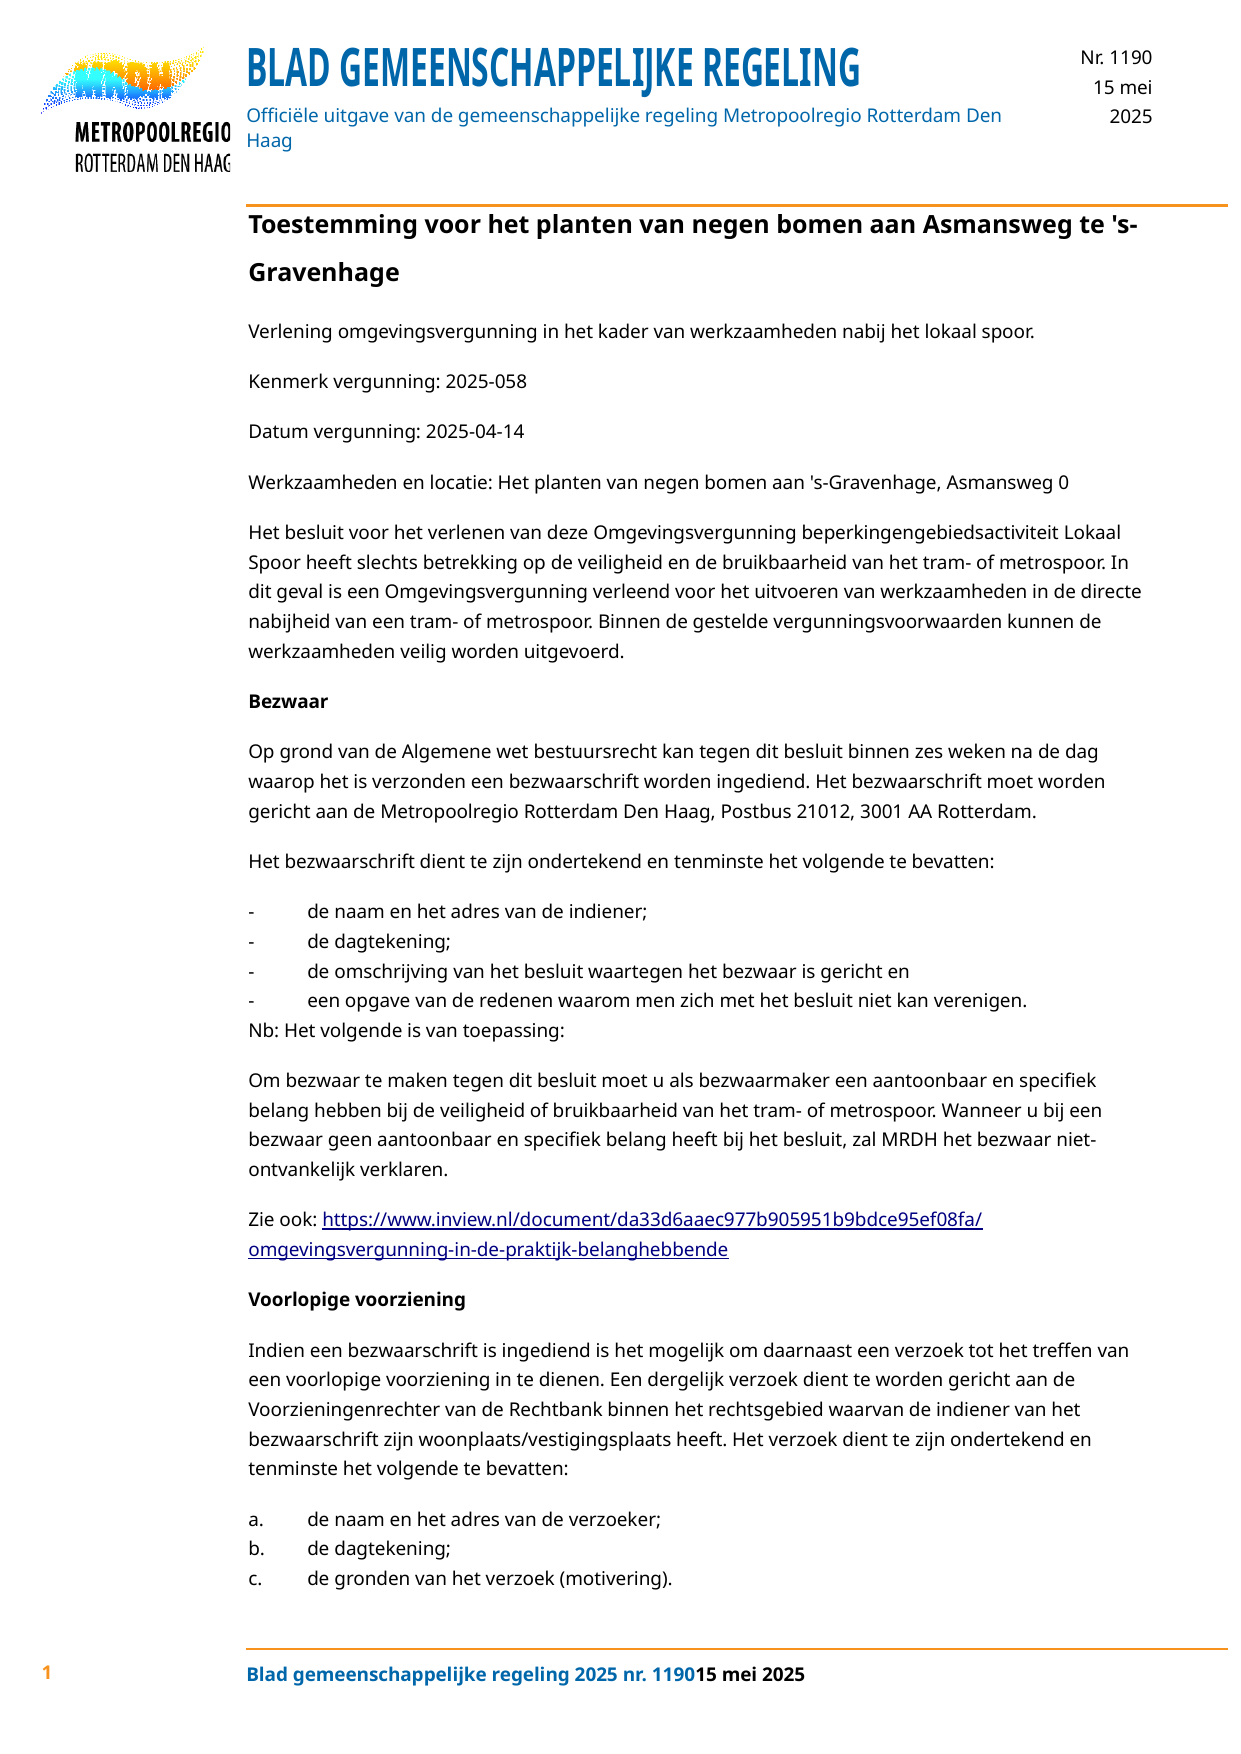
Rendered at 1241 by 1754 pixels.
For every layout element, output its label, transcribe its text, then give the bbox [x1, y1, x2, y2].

list de gronden van het verzoek (motivering). [248, 1565, 1152, 1591]
list de omschrijving van het besluit waartegen het bezwaar is gericht en [248, 958, 1152, 984]
list de naam en het adres van de verzoeker; [248, 1506, 1152, 1532]
text Datum vergunning: 2025-04-14 [248, 419, 1152, 444]
text Toestemming voor het planten van negen bomen aan Asmansweg te 's-Gravenhage [248, 207, 1152, 288]
text Het bezwaarschrift dient te zijn ondertekend en tenminste het volgende te bevatten: [248, 848, 1152, 874]
text Kenmerk vergunning: 2025-058 [248, 368, 1152, 394]
text Nb: Het volgende is van toepassing: [248, 1017, 1152, 1043]
text Voorlopige voorziening [248, 1287, 1152, 1312]
picture [41, 47, 231, 172]
text Om bezwaar te maken tegen dit besluit moet u als bezwaarmaker een aantoonbaar en specifiek belang hebben bij de veiligheid of bruikbaarheid van het tram- of metrospoor. Wanneer u bij een bezwaar geen aantoonbaar en specifiek belang heeft bij het besluit, zal MRDH het bezwaar niet-ontvankelijk verklaren. [248, 1067, 1152, 1182]
text Het besluit voor het verlenen van deze Omgevingsvergunning beperkingengebiedsactiviteit Lokaal Spoor heeft slechts betrekking op de veiligheid en de bruikbaarheid van het tram- of metrospoor. In dit geval is een Omgevingsvergunning verleend voor het uitvoeren van werkzaamheden in de directe nabijheid van een tram- of metrospoor. Binnen de gestelde vergunningsvoorwaarden kunnen de werkzaamheden veilig worden uitgevoerd. [248, 519, 1152, 664]
list een opgave van de redenen waarom men zich met het besluit niet kan verenigen. [248, 987, 1152, 1013]
text Bezwaar [248, 688, 1152, 714]
list de dagtekening; [248, 1535, 1152, 1561]
text Verlening omgevingsvergunning in het kader van werkzaamheden nabij het lokaal spoor. [248, 318, 1152, 344]
text Zie ook: https://www.inview.nl/document/da33d6aaec977b905951b9bdce95ef08fa/omgevingsvergunning-in-de-praktijk-belanghebbende [248, 1207, 1152, 1262]
text Op grond van de Algemene wet bestuursrecht kan tegen dit besluit binnen zes weken na de dag waarop het is verzonden een bezwaarschrift worden ingediend. Het bezwaarschrift moet worden gericht aan de Metropoolregio Rotterdam Den Haag, Postbus 21012, 3001 AA Rotterdam. [248, 739, 1152, 824]
list de dagtekening; [248, 928, 1152, 954]
text Indien een bezwaarschrift is ingediend is het mogelijk om daarnaast een verzoek tot het treffen van een voorlopige voorziening in te dienen. Een dergelijk verzoek dient te worden gericht aan de Voorzieningenrechter van de Rechtbank binnen het rechtsgebied waarvan de indiener van het bezwaarschrift zijn woonplaats/vestigingsplaats heeft. Het verzoek dient te zijn ondertekend en tenminste het volgende te bevatten: [248, 1337, 1152, 1481]
list de naam en het adres van de indiener; [248, 899, 1152, 924]
text Werkzaamheden en locatie: Het planten van negen bomen aan 's-Gravenhage, Asmansweg 0 [248, 469, 1152, 495]
